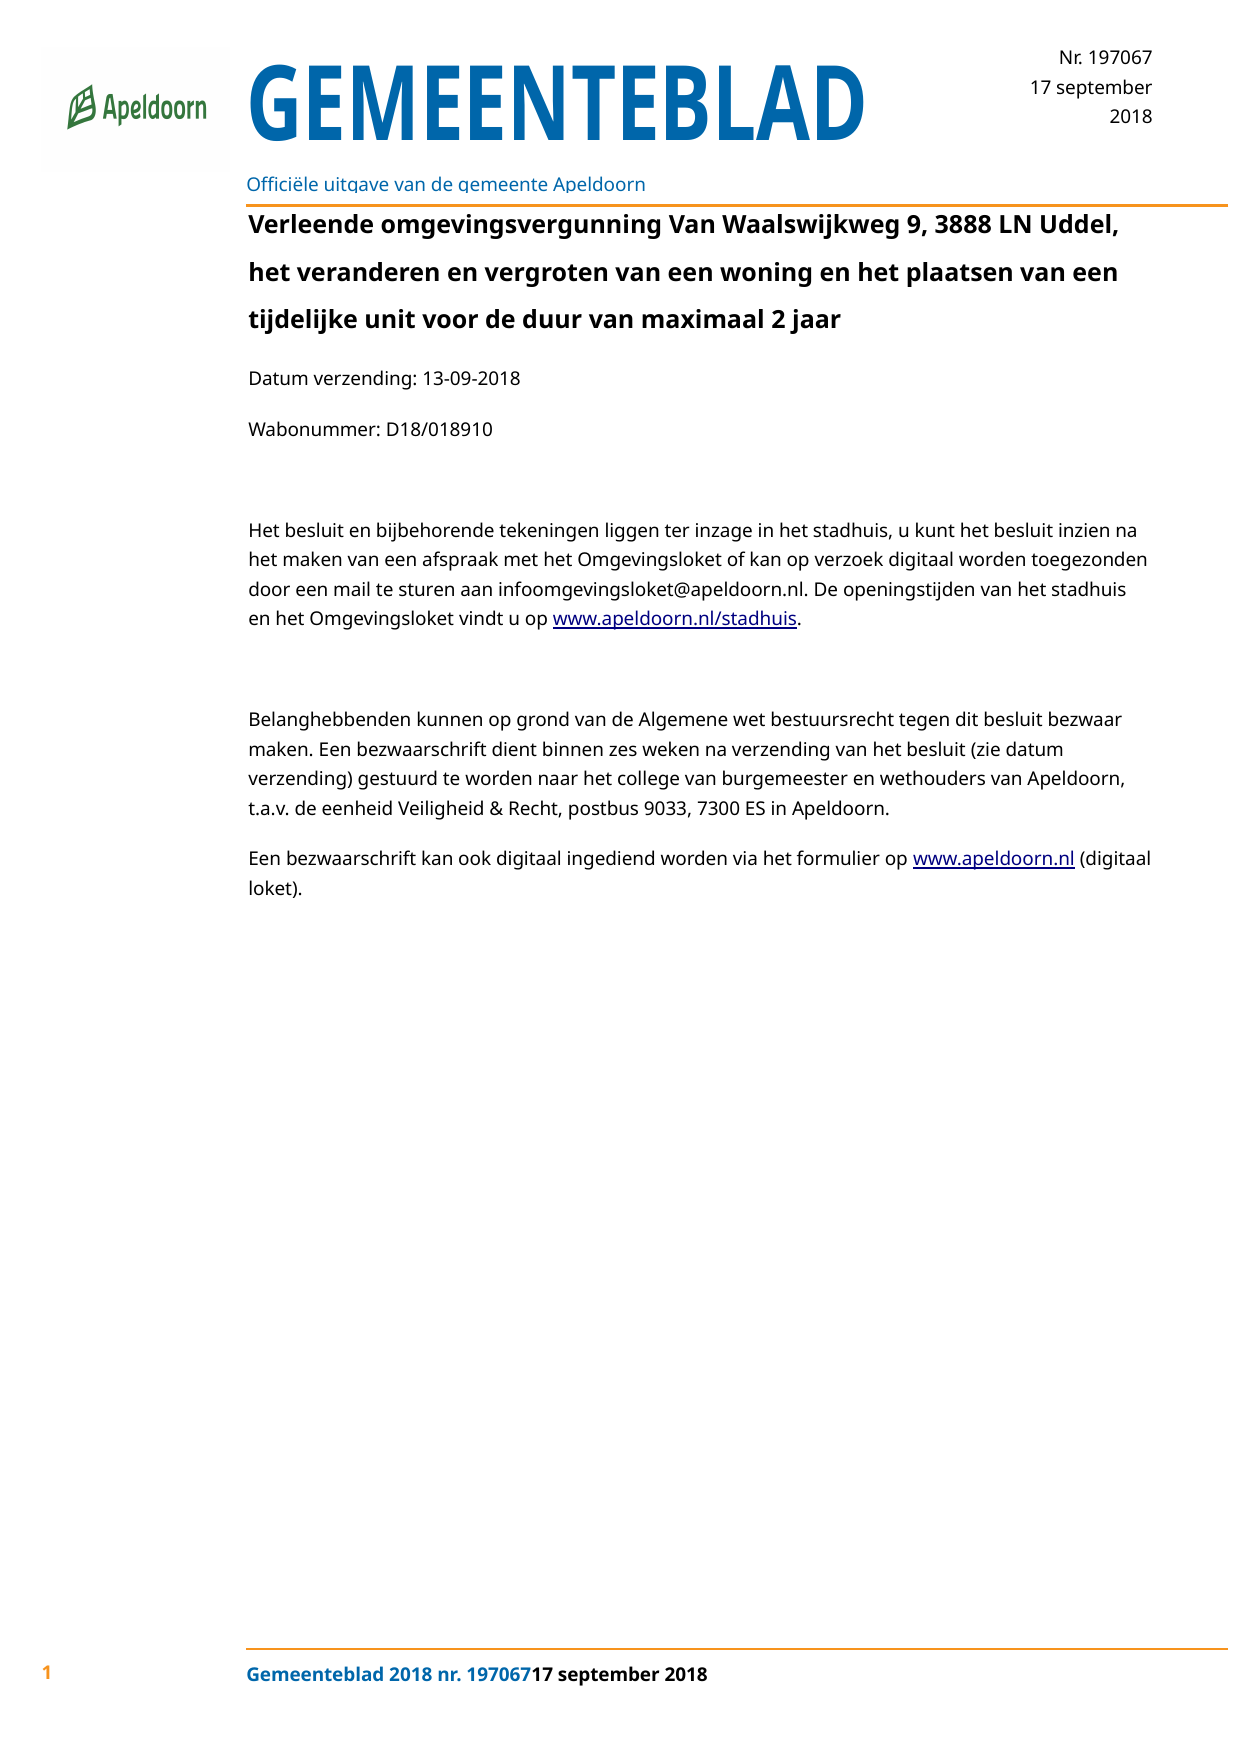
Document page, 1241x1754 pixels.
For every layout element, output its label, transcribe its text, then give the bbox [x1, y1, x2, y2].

text Het besluit en bijbehorende tekeningen liggen ter inzage in het stadhuis, u kunt het besluit inzien na het maken van een afspraak met het Omgevingsloket of kan op verzoek digitaal worden toegezonden door een mail te sturen aan infoomgevingsloket@apeldoorn.nl. De openingstijden van het stadhuis en het Omgevingsloket vindt u op www.apeldoorn.nl/stadhuis. [248, 517, 1152, 631]
text Datum verzending: 13-09-2018 [248, 366, 1152, 391]
text Een bezwaarschrift kan ook digitaal ingediend worden via het formulier op www.apeldoorn.nl (digitaal loket). [248, 846, 1152, 901]
picture [41, 47, 231, 172]
text Wabonummer: D18/018910 [248, 416, 1152, 442]
text Verleende omgevingsvergunning Van Waalswijkweg 9, 3888 LN Uddel, het veranderen en vergroten van een woning en het plaatsen van een tijdelijke unit voor de duur van maximaal 2 jaar [248, 207, 1152, 336]
text Belanghebbenden kunnen op grond van de Algemene wet bestuursrecht tegen dit besluit bezwaar maken. Een bezwaarschrift dient binnen zes weken na verzending van het besluit (zie datum verzending) gestuurd te worden naar het college van burgemeester en wethouders van Apeldoorn, t.a.v. de eenheid Veiligheid & Recht, postbus 9033, 7300 ES in Apeldoorn. [248, 706, 1152, 821]
